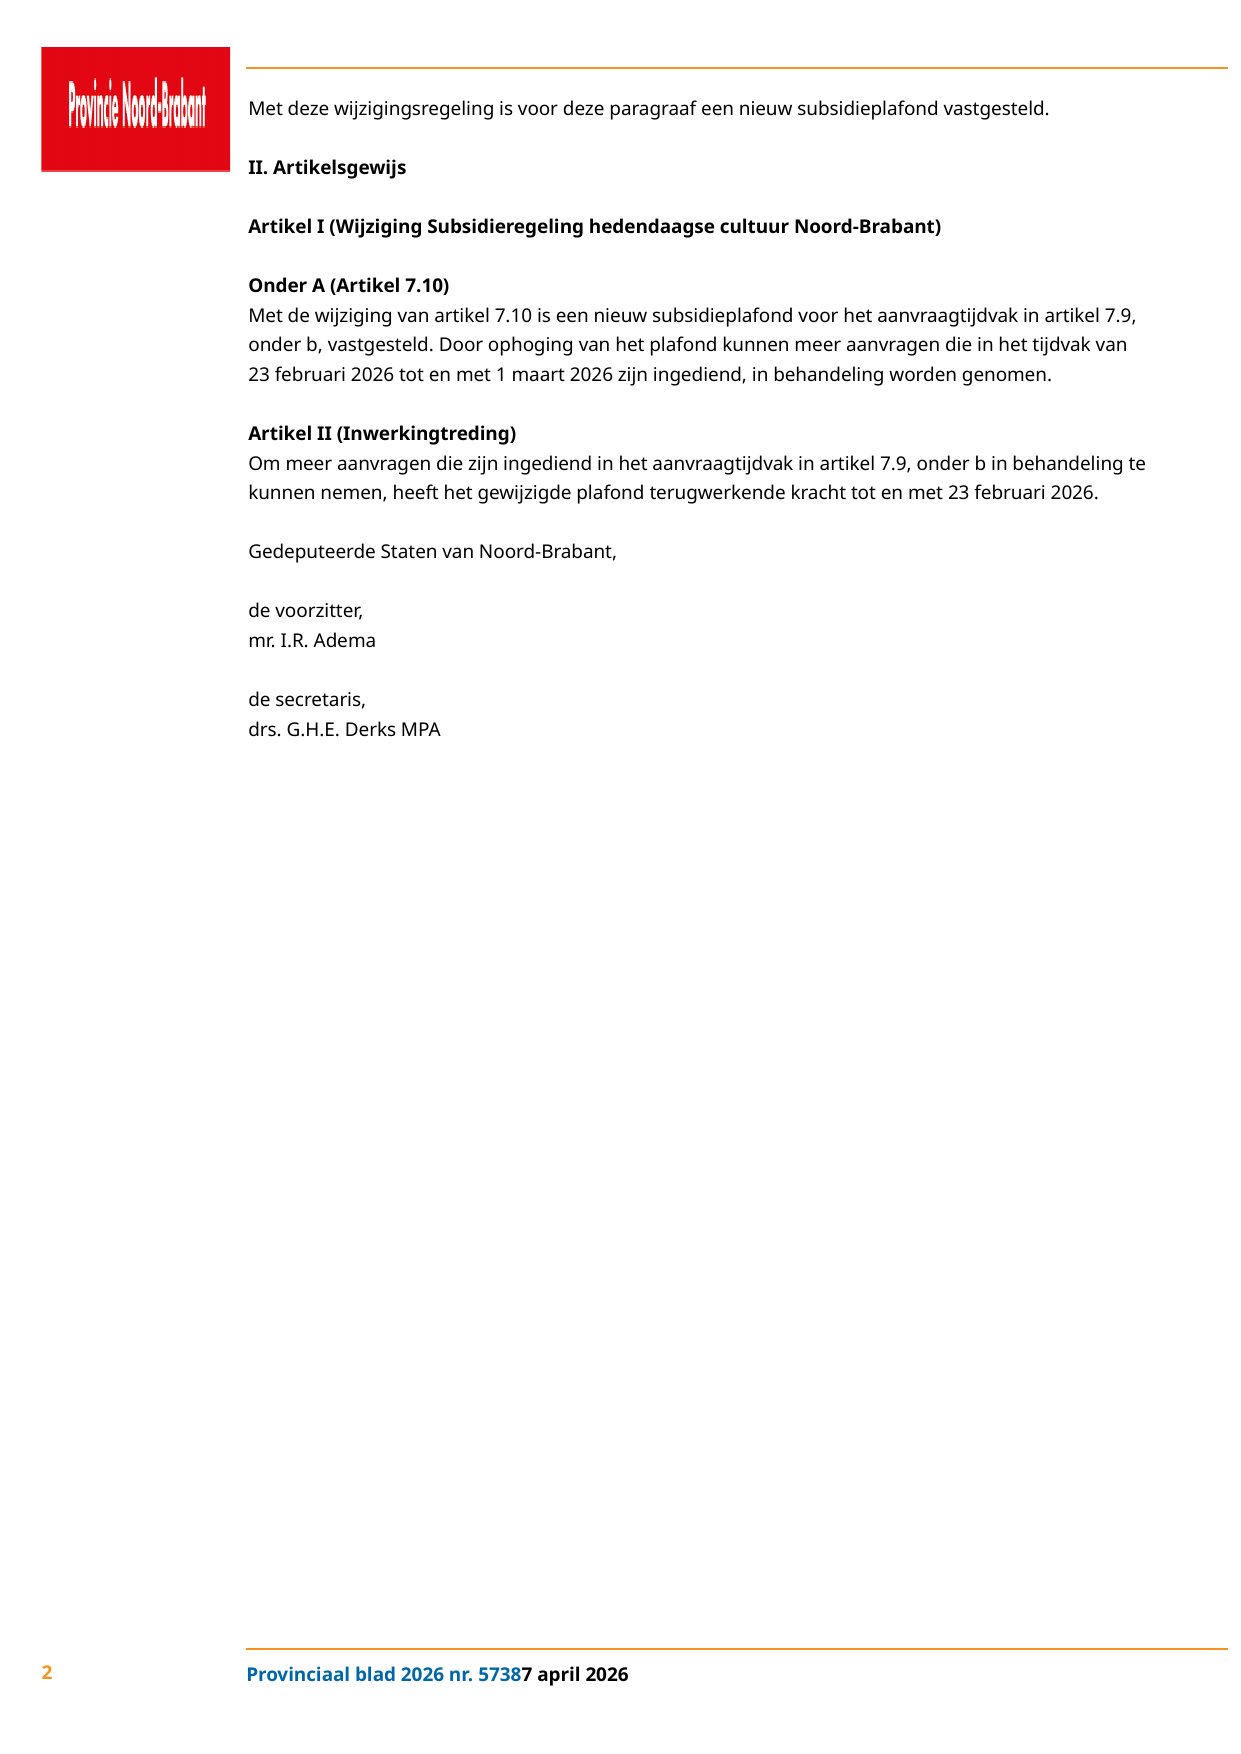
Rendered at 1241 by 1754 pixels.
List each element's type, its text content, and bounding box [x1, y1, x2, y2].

picture [41, 47, 231, 172]
text de secretaris, [248, 686, 1152, 712]
text mr. I.R. Adema [248, 627, 1152, 653]
text Met de wijziging van artikel 7.10 is een nieuw subsidieplafond voor het aanvraagtijdvak in artikel 7.9, onder b, vastgesteld. Door ophoging van het plafond kunnen meer aanvragen die in het tijdvak van 23 februari 2026 tot en met 1 maart 2026 zijn ingediend, in behandeling worden genomen. [248, 302, 1152, 387]
text de voorzitter, [248, 598, 1152, 623]
text Onder A (Artikel 7.10) [248, 272, 1152, 298]
text II. Artikelsgewijs [248, 154, 1152, 180]
text Gedeputeerde Staten van Noord-Brabant, [248, 538, 1152, 564]
text Artikel I (Wijziging Subsidieregeling hedendaagse cultuur Noord-Brabant) [248, 213, 1152, 239]
text drs. G.H.E. Derks MPA [248, 716, 1152, 742]
text Met deze wijzigingsregeling is voor deze paragraaf een nieuw subsidieplafond vastgesteld. [248, 95, 1152, 121]
text Om meer aanvragen die zijn ingediend in het aanvraagtijdvak in artikel 7.9, onder b in behandeling te kunnen nemen, heeft het gewijzigde plafond terugwerkende kracht tot en met 23 februari 2026. [248, 450, 1152, 505]
text Artikel II (Inwerkingtreding) [248, 420, 1152, 446]
